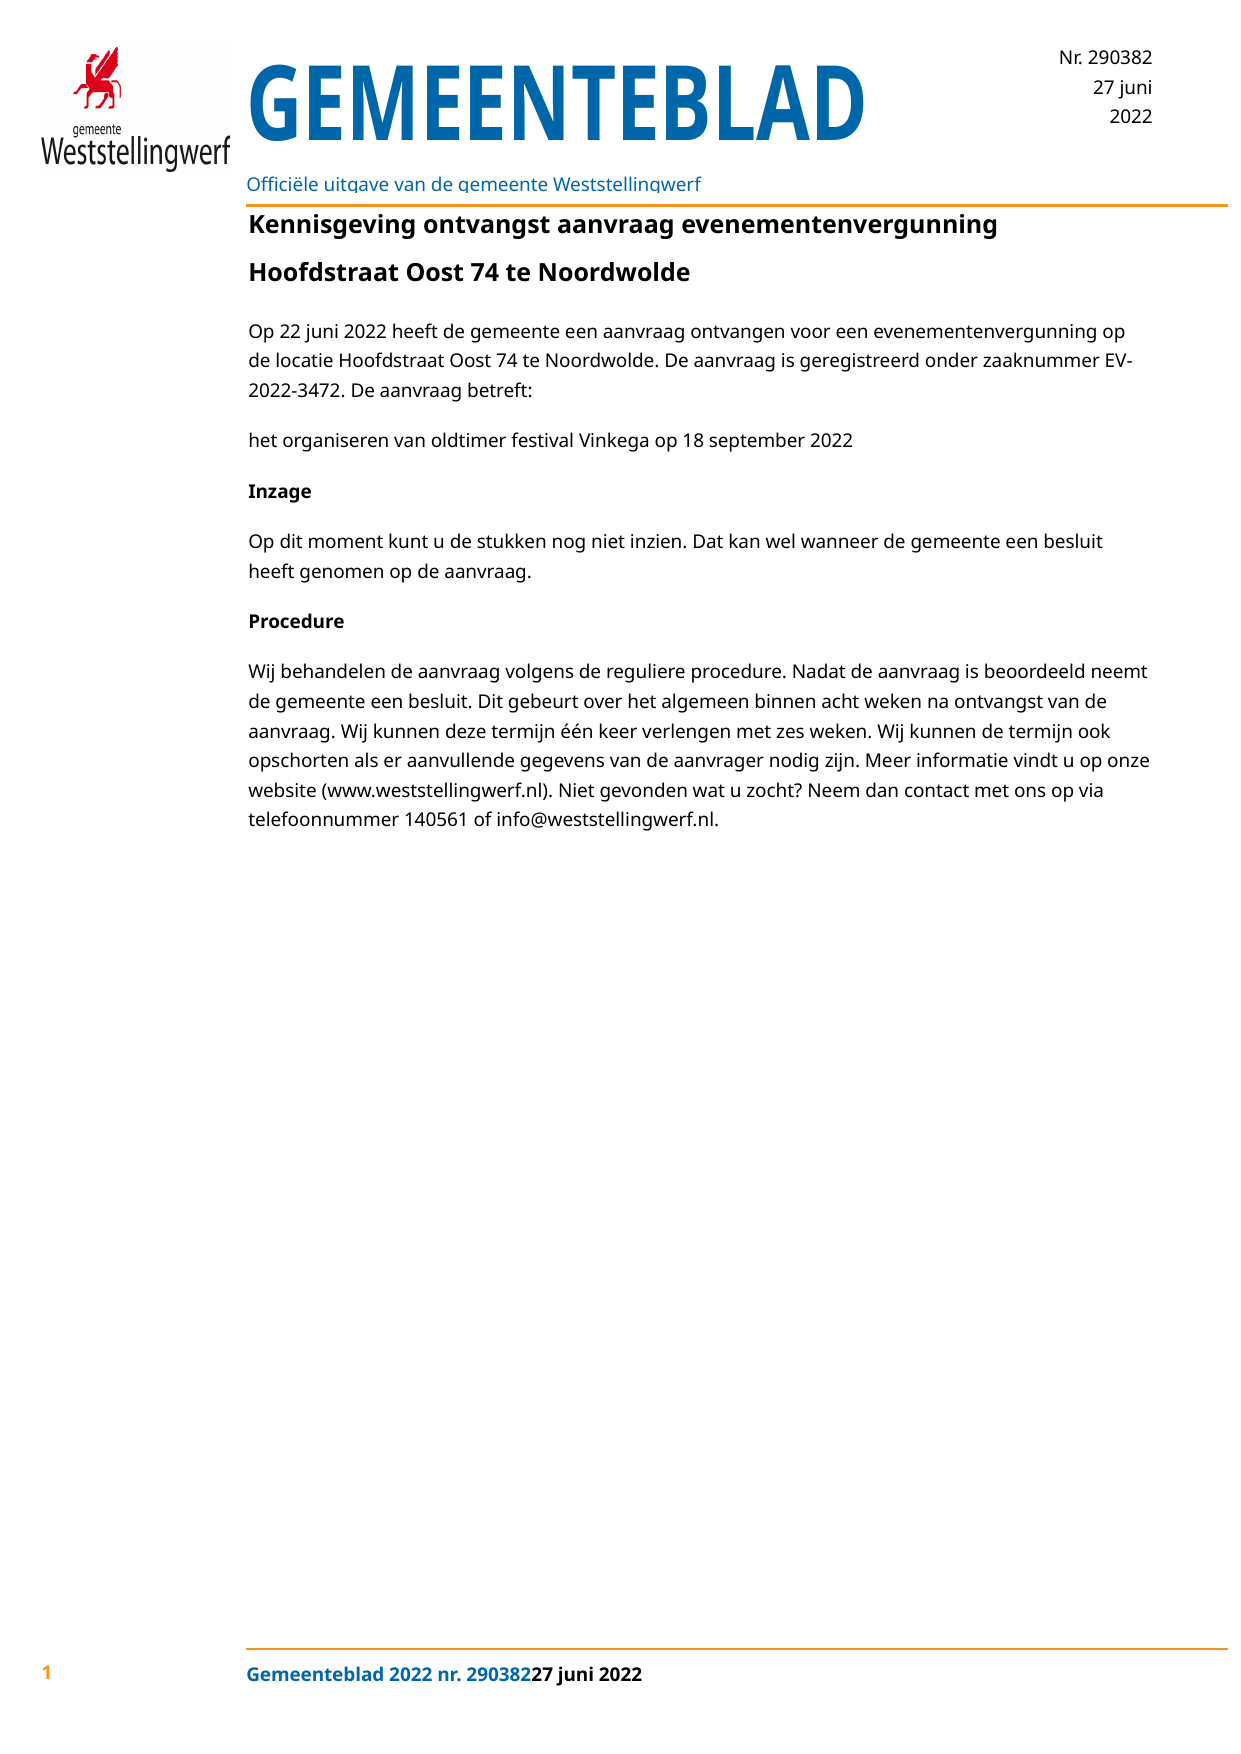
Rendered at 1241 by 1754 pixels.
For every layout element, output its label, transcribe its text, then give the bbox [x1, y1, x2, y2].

picture [41, 47, 231, 172]
text Inzage [248, 478, 1152, 504]
text Wij behandelen de aanvraag volgens de reguliere procedure. Nadat de aanvraag is beoordeeld neemt de gemeente een besluit. Dit gebeurt over het algemeen binnen acht weken na ontvangst van de aanvraag. Wij kunnen deze termijn één keer verlengen met zes weken. Wij kunnen de termijn ook opschorten als er aanvullende gegevens van de aanvrager nodig zijn. Meer informatie vindt u op onze website (www.weststellingwerf.nl). Niet gevonden wat u zocht? Neem dan contact met ons op via telefoonnummer 140561 of info@weststellingwerf.nl. [248, 659, 1152, 832]
text Procedure [248, 608, 1152, 634]
text Kennisgeving ontvangst aanvraag evenementenvergunning Hoofdstraat Oost 74 te Noordwolde [248, 207, 1152, 288]
text Op 22 juni 2022 heeft de gemeente een aanvraag ontvangen voor een evenementenvergunning op de locatie Hoofdstraat Oost 74 te Noordwolde. De aanvraag is geregistreerd onder zaaknummer EV-2022-3472. De aanvraag betreft: [248, 318, 1152, 403]
text Op dit moment kunt u de stukken nog niet inzien. Dat kan wel wanneer de gemeente een besluit heeft genomen op de aanvraag. [248, 528, 1152, 584]
text het organiseren van oldtimer festival Vinkega op 18 september 2022 [248, 427, 1152, 453]
